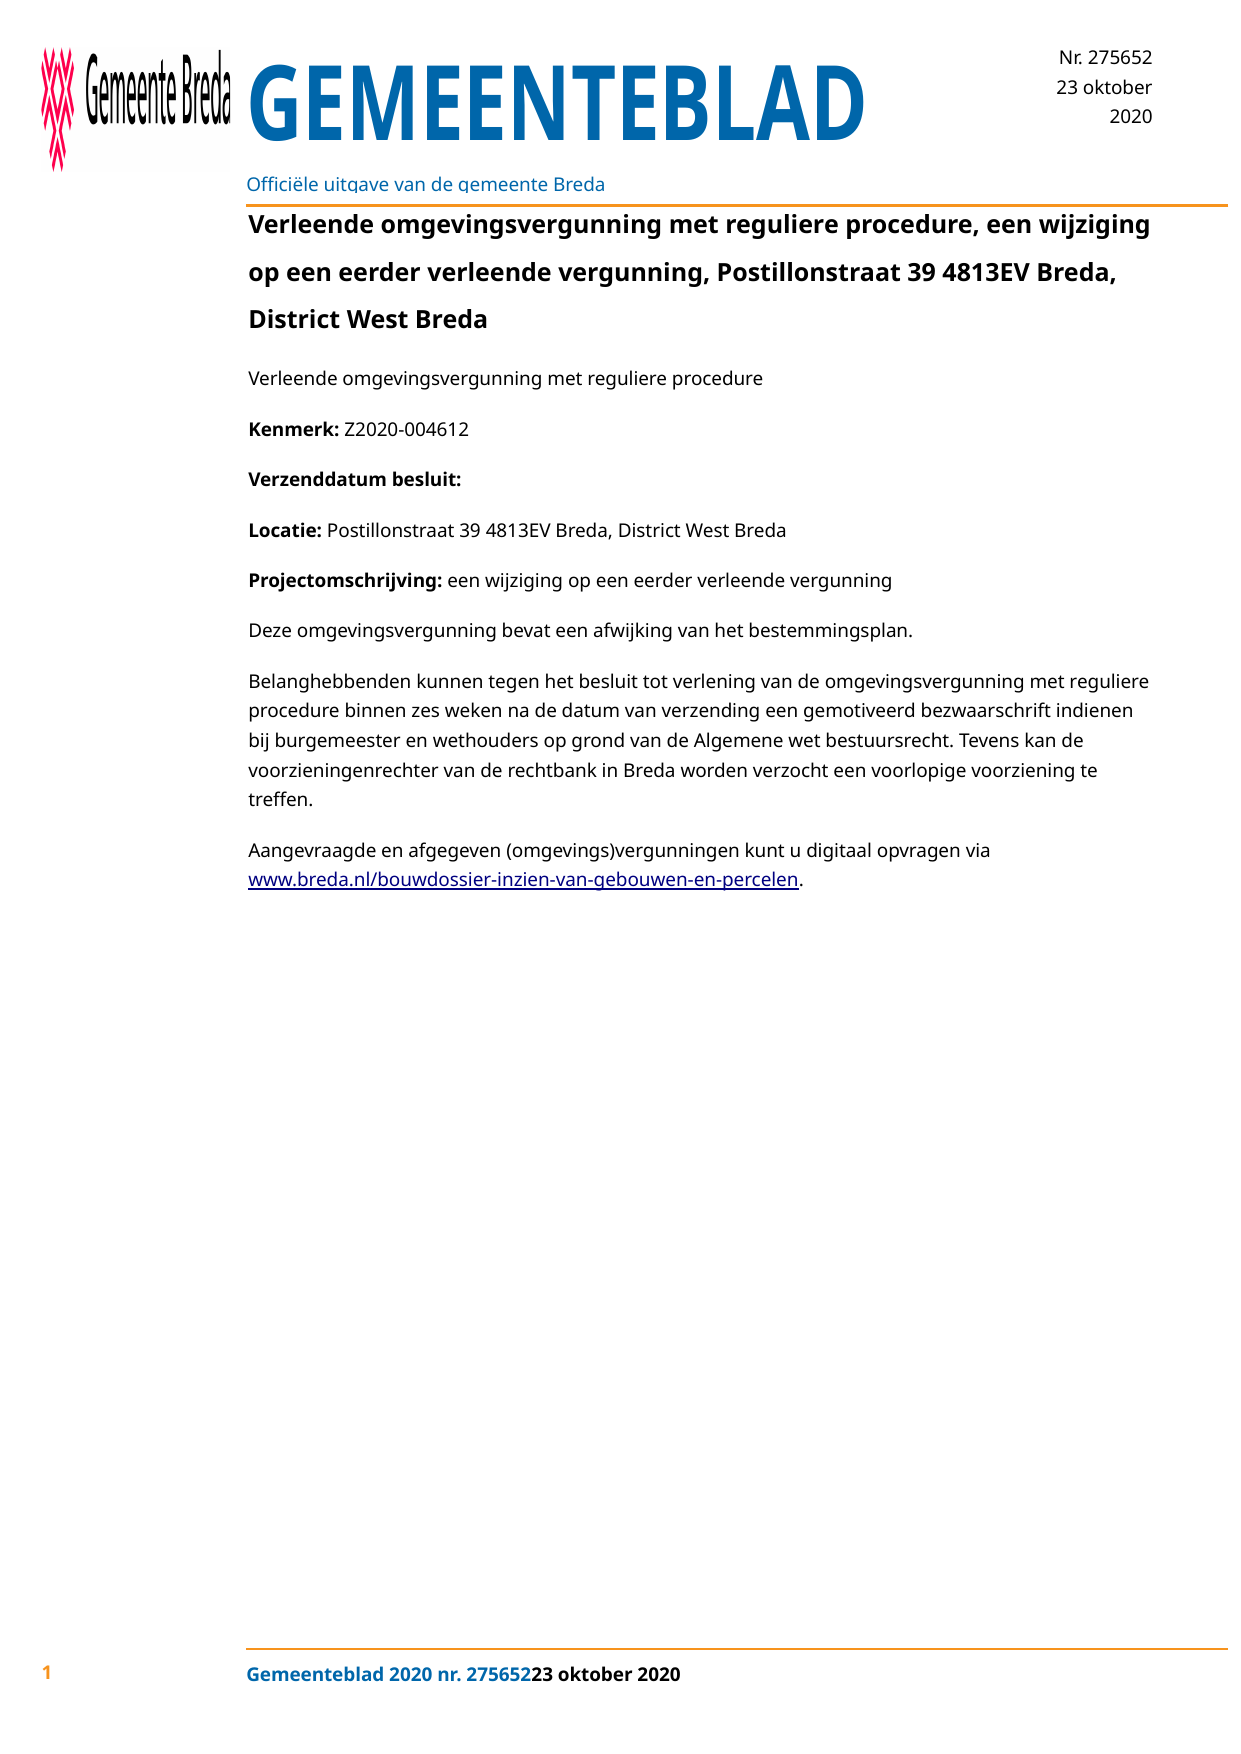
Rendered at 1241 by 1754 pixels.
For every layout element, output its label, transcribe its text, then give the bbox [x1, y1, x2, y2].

text Verleende omgevingsvergunning met reguliere procedure [248, 366, 1152, 391]
text Locatie: Postillonstraat 39 4813EV Breda, District West Breda [248, 517, 1152, 542]
text Verleende omgevingsvergunning met reguliere procedure, een wijziging op een eerder verleende vergunning, Postillonstraat 39 4813EV Breda, District West Breda [248, 207, 1152, 336]
text Deze omgevingsvergunning bevat een afwijking van het bestemmingsplan. [248, 618, 1152, 643]
picture [41, 47, 231, 172]
text Belanghebbenden kunnen tegen het besluit tot verlening van de omgevingsvergunning met reguliere procedure binnen zes weken na de datum van verzending een gemotiveerd bezwaarschrift indienen bij burgemeester en wethouders op grond van de Algemene wet bestuursrecht. Tevens kan de voorzieningenrechter van de rechtbank in Breda worden verzocht een voorlopige voorziening te treffen. [248, 668, 1152, 812]
text Projectomschrijving: een wijziging op een eerder verleende vergunning [248, 567, 1152, 593]
text Kenmerk: Z2020-004612 [248, 416, 1152, 442]
text Aangevraagde en afgegeven (omgevings)vergunningen kunt u digitaal opvragen via www.breda.nl/bouwdossier-inzien-van-gebouwen-en-percelen. [248, 837, 1152, 892]
text Verzenddatum besluit: [248, 466, 1152, 492]
